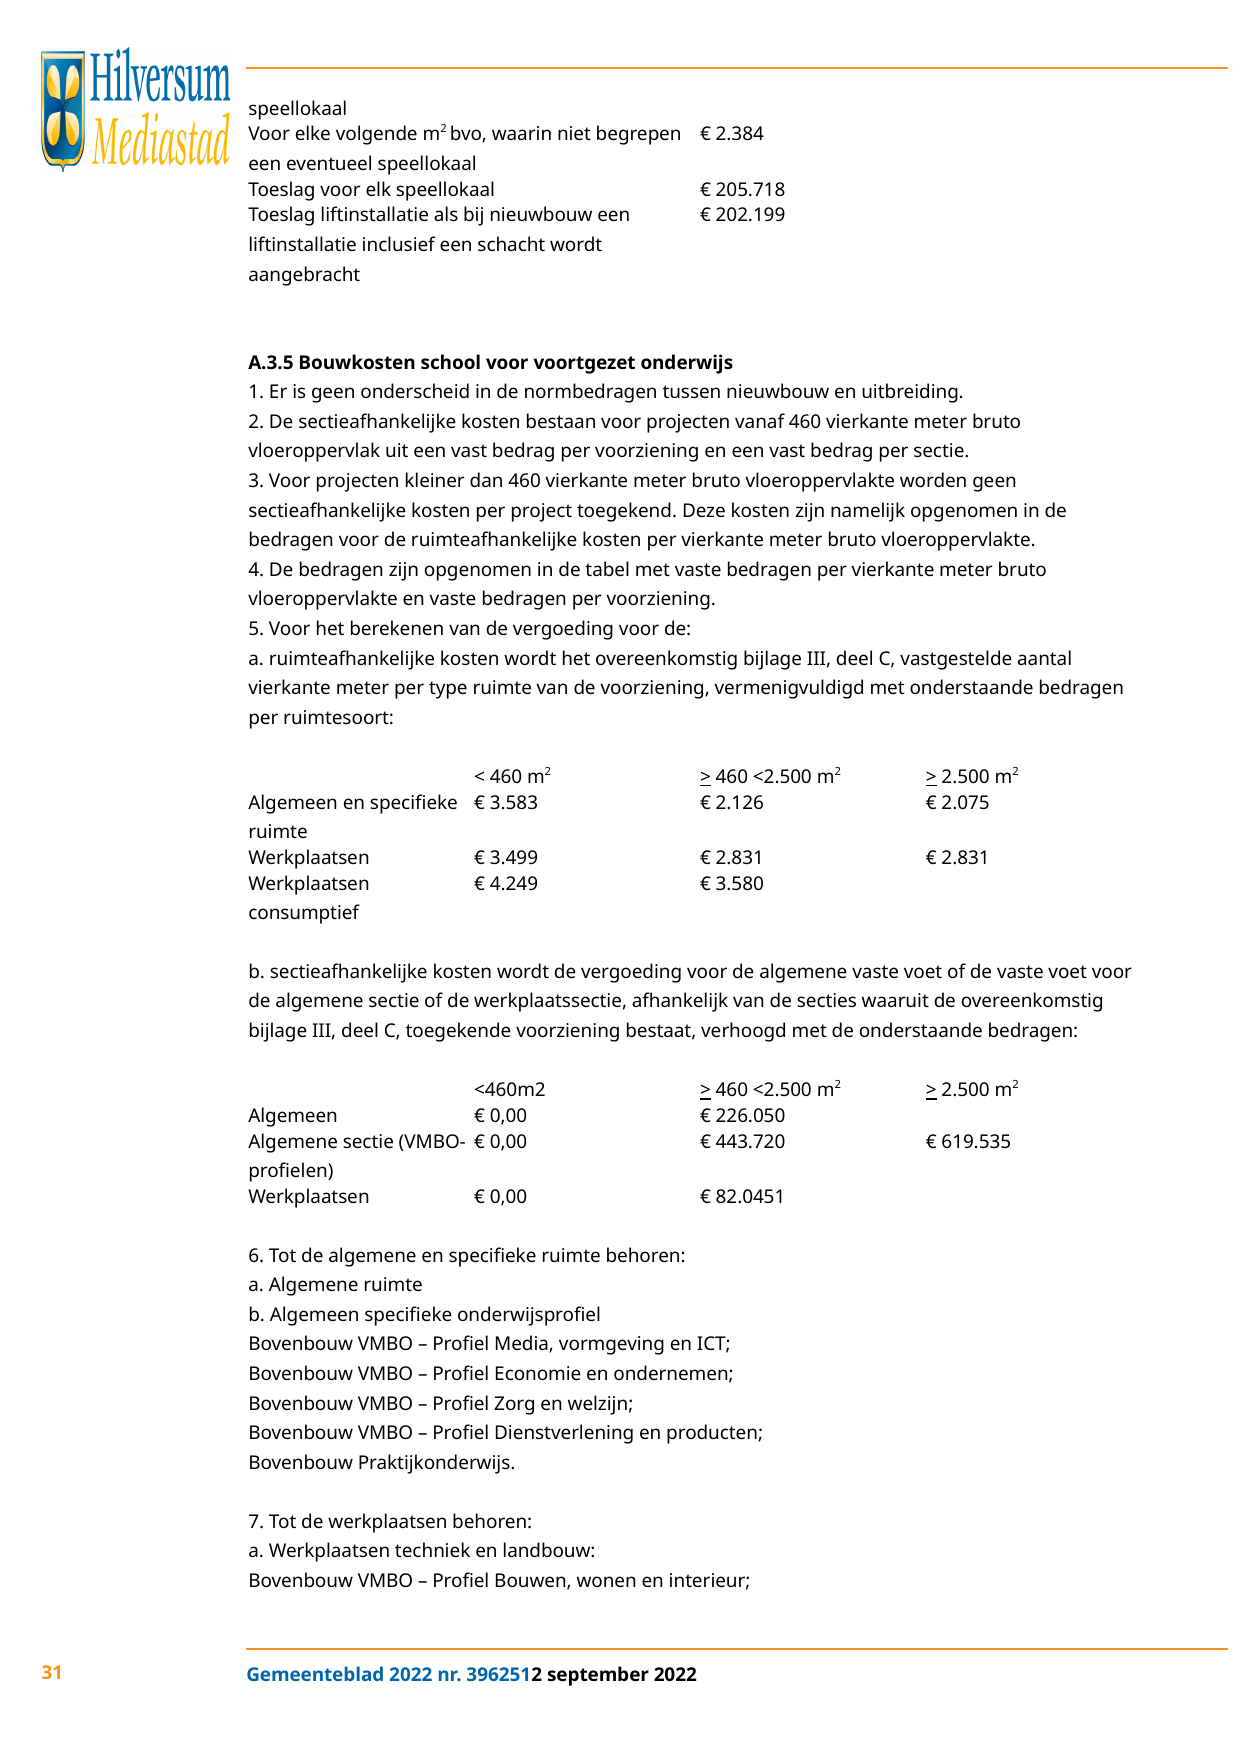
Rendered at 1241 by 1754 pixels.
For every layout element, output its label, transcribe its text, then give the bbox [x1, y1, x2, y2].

text 6. Tot de algemene en specifieke ruimte behoren: [248, 1242, 1152, 1267]
table_header > 460 <2.500 m2 [700, 1076, 926, 1102]
text 3. Voor projecten kleiner dan 460 vierkante meter bruto vloeroppervlakte worden geen sectieafhankelijke kosten per project toegekend. Deze kosten zijn namelijk opgenomen in de bedragen voor de ruimteafhankelijke kosten per vierkante meter bruto vloeroppervlakte. [248, 467, 1152, 552]
text a. ruimteafhankelijke kosten wordt het overeenkomstig bijlage III, deel C, vastgestelde aantal vierkante meter per type ruimte van de voorziening, vermenigvuldigd met onderstaande bedragen per ruimtesoort: [248, 645, 1152, 729]
text Bovenbouw VMBO – Profiel Zorg en welzijn; [248, 1390, 1152, 1415]
text Bovenbouw VMBO – Profiel Economie en ondernemen; [248, 1360, 1152, 1386]
table_cell € 226.050 [700, 1102, 1152, 1128]
text Bovenbouw Praktijkonderwijs. [248, 1449, 1152, 1474]
text A.3.5 Bouwkosten school voor voortgezet onderwijs [248, 349, 1152, 374]
table_cell € 2.384 [700, 121, 1152, 176]
picture [41, 47, 231, 172]
table_cell Algemeen [248, 1102, 474, 1128]
table_cell Toeslag liftinstallatie als bij nieuwbouw een liftinstallatie inclusief een schacht wordt aangebracht [248, 202, 700, 286]
table_header [248, 1076, 474, 1102]
table_cell Voor elke volgende m2 bvo, waarin niet begrepen een eventueel speellokaal [248, 121, 700, 176]
text Bovenbouw VMBO – Profiel Bouwen, wonen en interieur; [248, 1567, 1152, 1593]
text a. Algemene ruimte [248, 1271, 1152, 1297]
table_cell € 82.0451 [700, 1183, 1152, 1209]
table_cell € 2.075 [926, 789, 1152, 844]
table_cell € 0,00 [474, 1128, 700, 1183]
text 5. Voor het berekenen van de vergoeding voor de: [248, 615, 1152, 641]
table_cell Algemeen en specifieke ruimte [248, 789, 474, 844]
text Bovenbouw VMBO – Profiel Media, vormgeving en ICT; [248, 1331, 1152, 1356]
table_header [700, 95, 1152, 121]
table_cell € 3.499 [474, 844, 700, 870]
table_header > 2.500 m2 [926, 763, 1152, 789]
table_header > 2.500 m2 [926, 1076, 1152, 1102]
text 4. De bedragen zijn opgenomen in de tabel met vaste bedragen per vierkante meter bruto vloeroppervlakte en vaste bedragen per voorziening. [248, 556, 1152, 611]
text b. sectieafhankelijke kosten wordt de vergoeding voor de algemene vaste voet of de vaste voet voor de algemene sectie of de werkplaatssectie, afhankelijk van de secties waaruit de overeenkomstig bijlage III, deel C, toegekende voorziening bestaat, verhoogd met de onderstaande bedragen: [248, 958, 1152, 1043]
table_cell € 3.580 [700, 870, 1152, 925]
table_cell € 2.831 [926, 844, 1152, 870]
table_cell Algemene sectie (VMBO-profielen) [248, 1128, 474, 1183]
table_cell € 205.718 [700, 176, 1152, 202]
table_cell € 4.249 [474, 870, 700, 925]
text Bovenbouw VMBO – Profiel Dienstverlening en producten; [248, 1419, 1152, 1445]
table_cell € 619.535 [926, 1128, 1152, 1183]
table_cell € 3.583 [474, 789, 700, 844]
table_header [248, 763, 474, 789]
table_cell € 2.126 [700, 789, 926, 844]
table_header < 460 m2 [474, 763, 700, 789]
table_cell Werkplaatsen [248, 844, 474, 870]
text a. Werkplaatsen techniek en landbouw: [248, 1538, 1152, 1563]
table_cell € 0,00 [474, 1102, 700, 1128]
table_cell € 443.720 [700, 1128, 926, 1183]
text 2. De sectieafhankelijke kosten bestaan voor projecten vanaf 460 vierkante meter bruto vloeroppervlak uit een vast bedrag per voorziening en een vast bedrag per sectie. [248, 408, 1152, 463]
text b. Algemeen specifieke onderwijsprofiel [248, 1301, 1152, 1327]
table_cell Toeslag voor elk speellokaal [248, 176, 700, 202]
table_cell € 202.199 [700, 202, 1152, 286]
table_header <460m2 [474, 1076, 700, 1102]
text 1. Er is geen onderscheid in de normbedragen tussen nieuwbouw en uitbreiding. [248, 378, 1152, 404]
table_cell Werkplaatsen consumptief [248, 870, 474, 925]
text 7. Tot de werkplaatsen behoren: [248, 1508, 1152, 1534]
table_header > 460 <2.500 m2 [700, 763, 926, 789]
table_header speellokaal [248, 95, 700, 121]
table_cell € 0,00 [474, 1183, 700, 1209]
table_cell Werkplaatsen [248, 1183, 474, 1209]
table_cell € 2.831 [700, 844, 926, 870]
